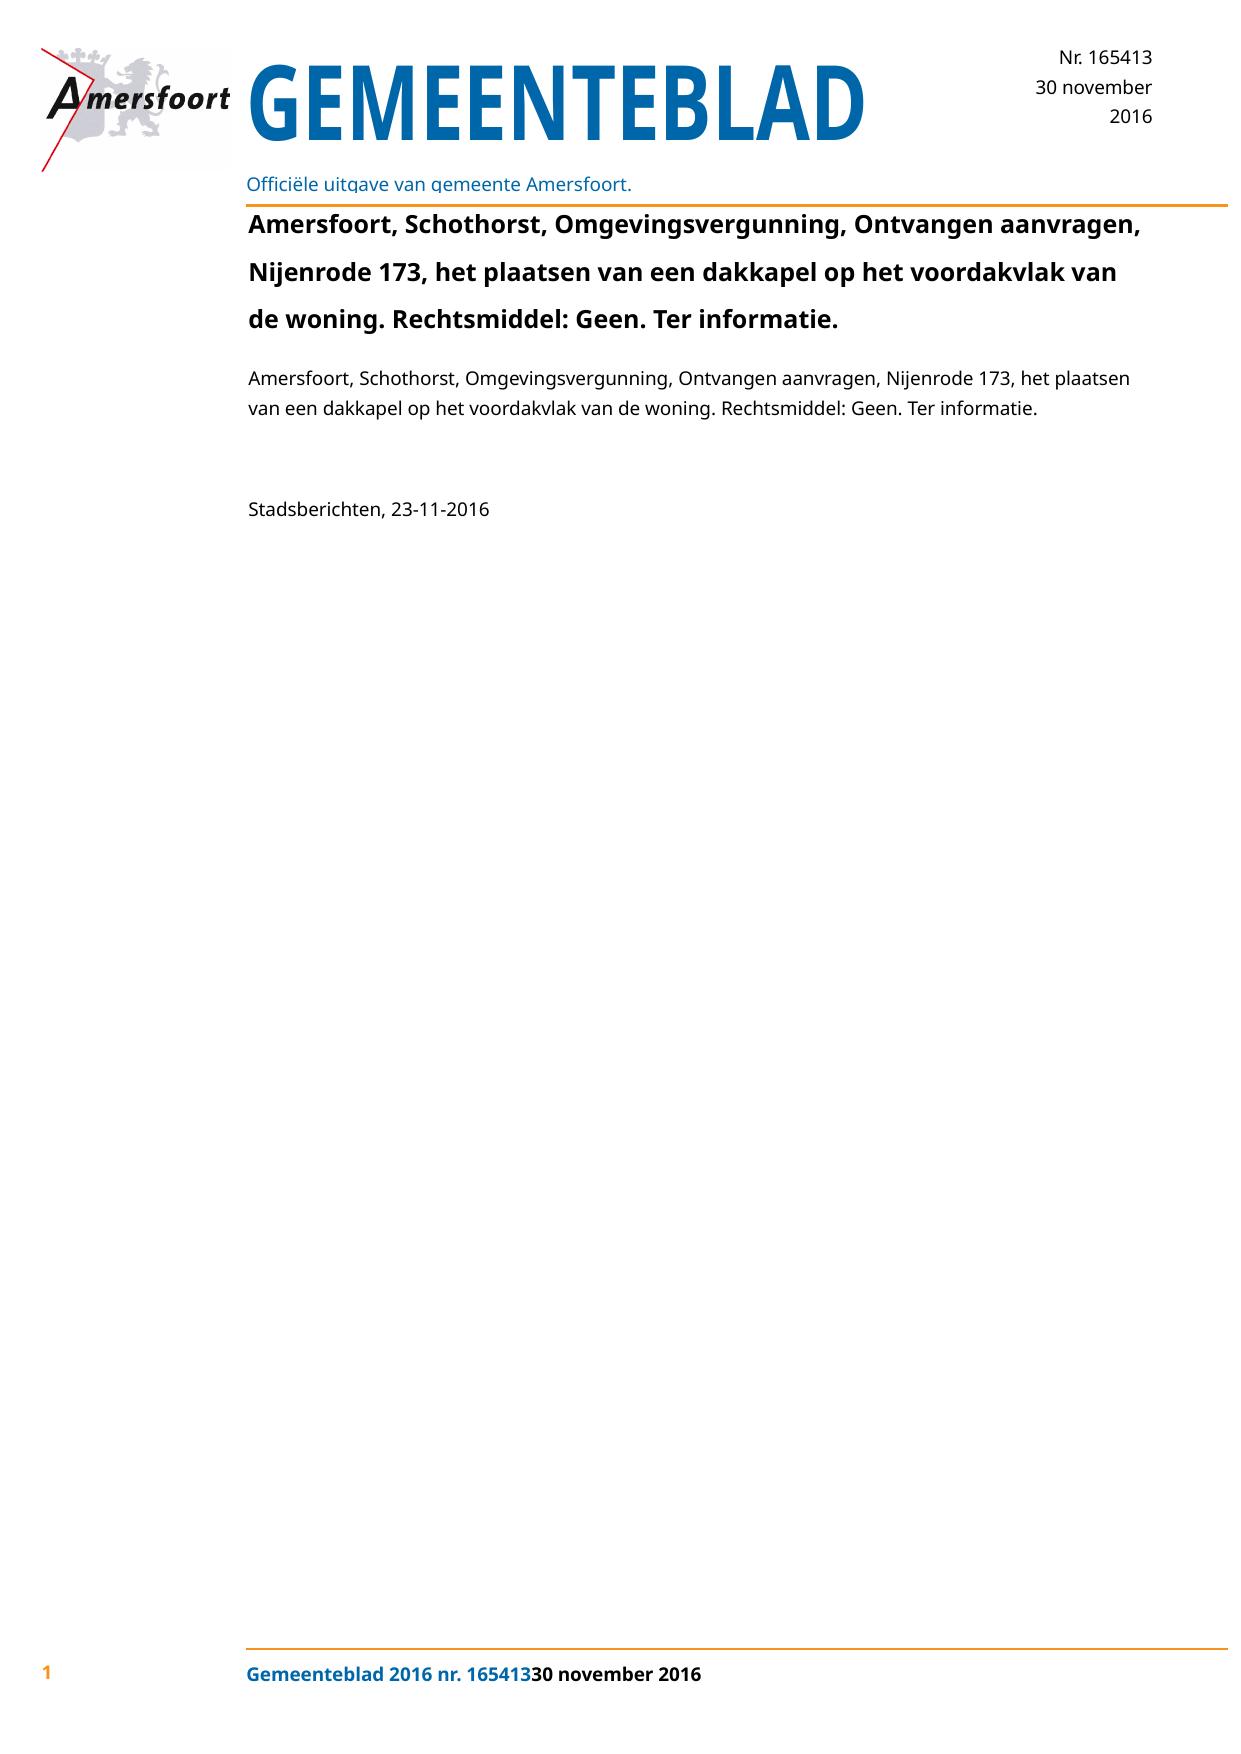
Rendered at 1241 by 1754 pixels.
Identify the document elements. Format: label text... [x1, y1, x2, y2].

text Amersfoort, Schothorst, Omgevingsvergunning, Ontvangen aanvragen, Nijenrode 173, het plaatsen van een dakkapel op het voordakvlak van de woning. Rechtsmiddel: Geen. Ter informatie. [248, 366, 1152, 421]
text Stadsberichten, 23-11-2016 [248, 496, 1152, 522]
text Amersfoort, Schothorst, Omgevingsvergunning, Ontvangen aanvragen, Nijenrode 173, het plaatsen van een dakkapel op het voordakvlak van de woning. Rechtsmiddel: Geen. Ter informatie. [248, 207, 1152, 336]
picture [41, 47, 231, 172]
